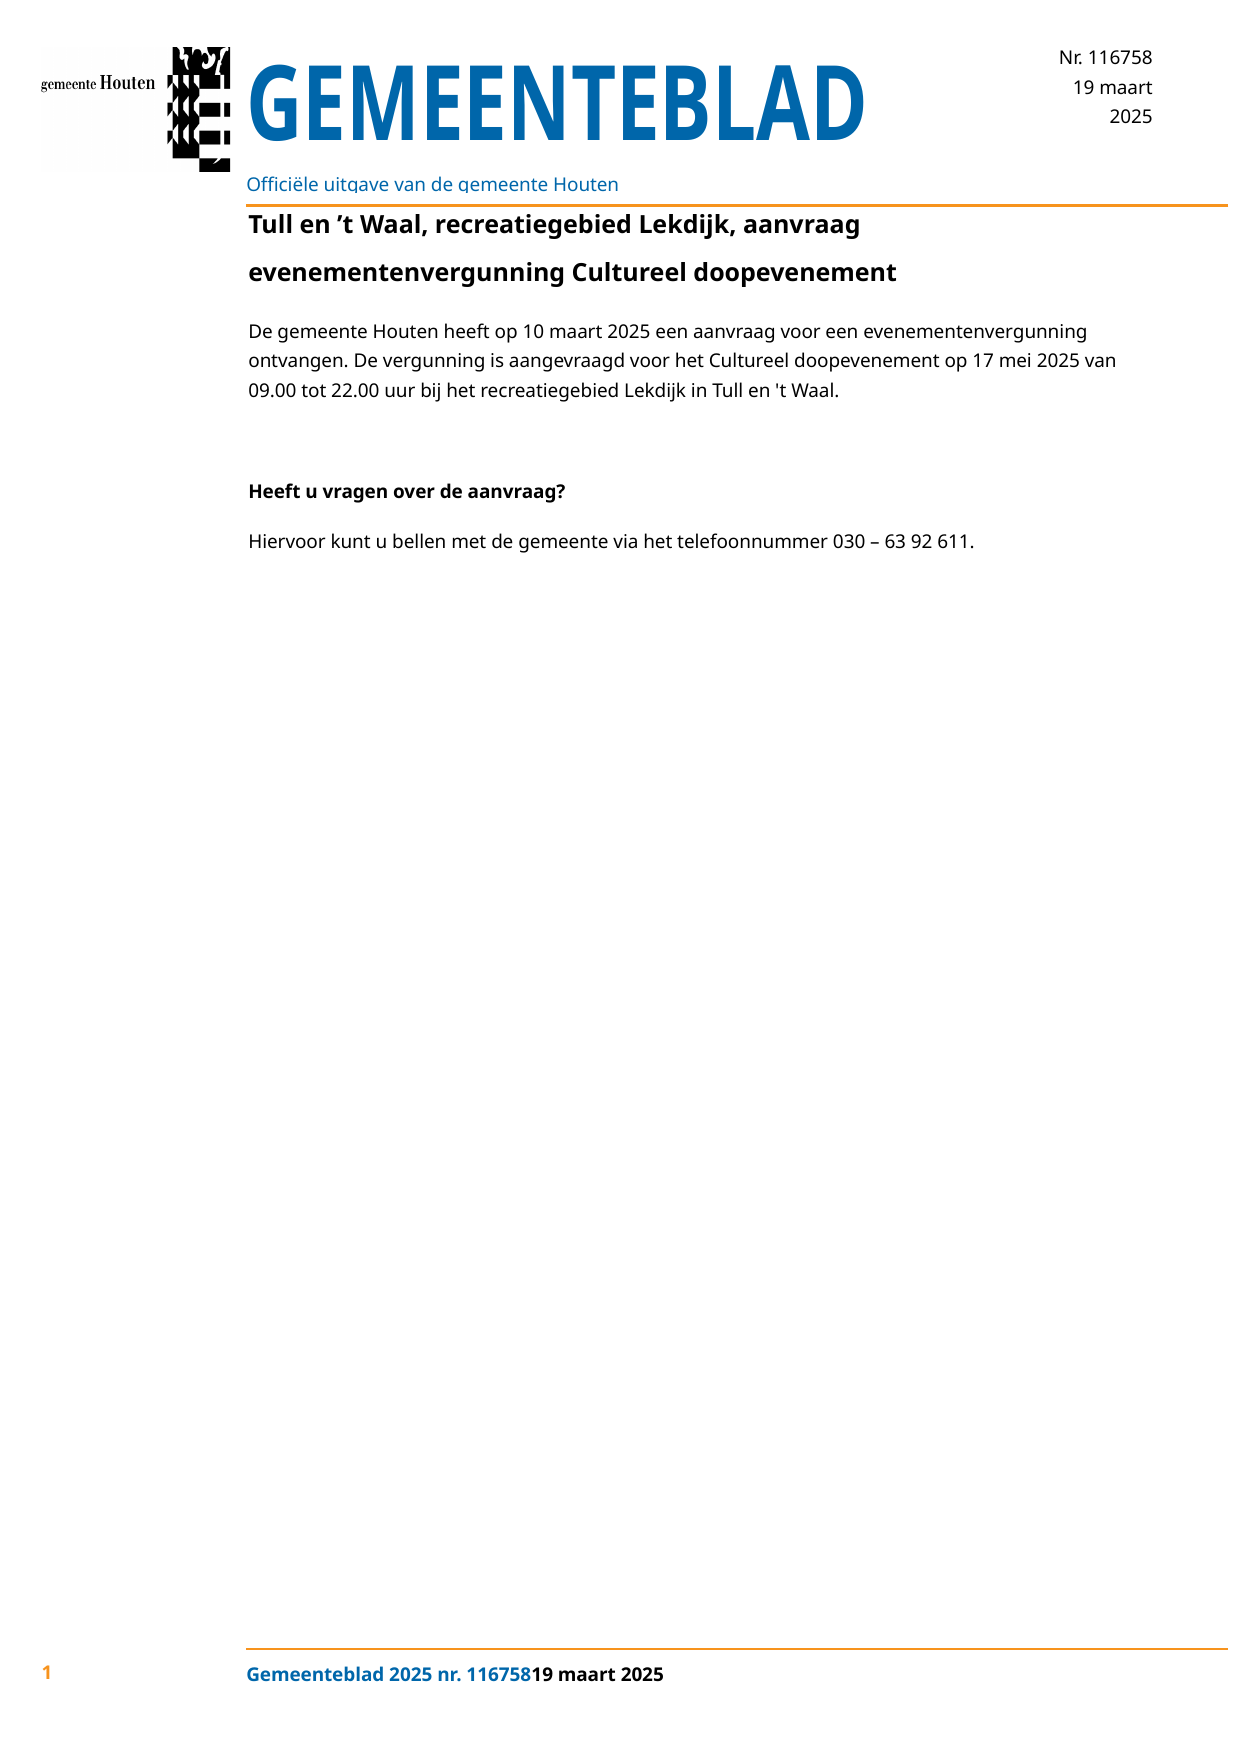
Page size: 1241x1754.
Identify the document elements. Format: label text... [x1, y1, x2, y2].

text Hiervoor kunt u bellen met de gemeente via het telefoonnummer 030 – 63 92 611. [248, 528, 1152, 554]
text Tull en ’t Waal, recreatiegebied Lekdijk, aanvraag evenementenvergunning Cultureel doopevenement [248, 207, 1152, 288]
text De gemeente Houten heeft op 10 maart 2025 een aanvraag voor een evenementenvergunning ontvangen. De vergunning is aangevraagd voor het Cultureel doopevenement op 17 mei 2025 van 09.00 tot 22.00 uur bij het recreatiegebied Lekdijk in Tull en 't Waal. [248, 318, 1152, 403]
picture [41, 47, 231, 172]
text Heeft u vragen over de aanvraag? [248, 478, 1152, 504]
